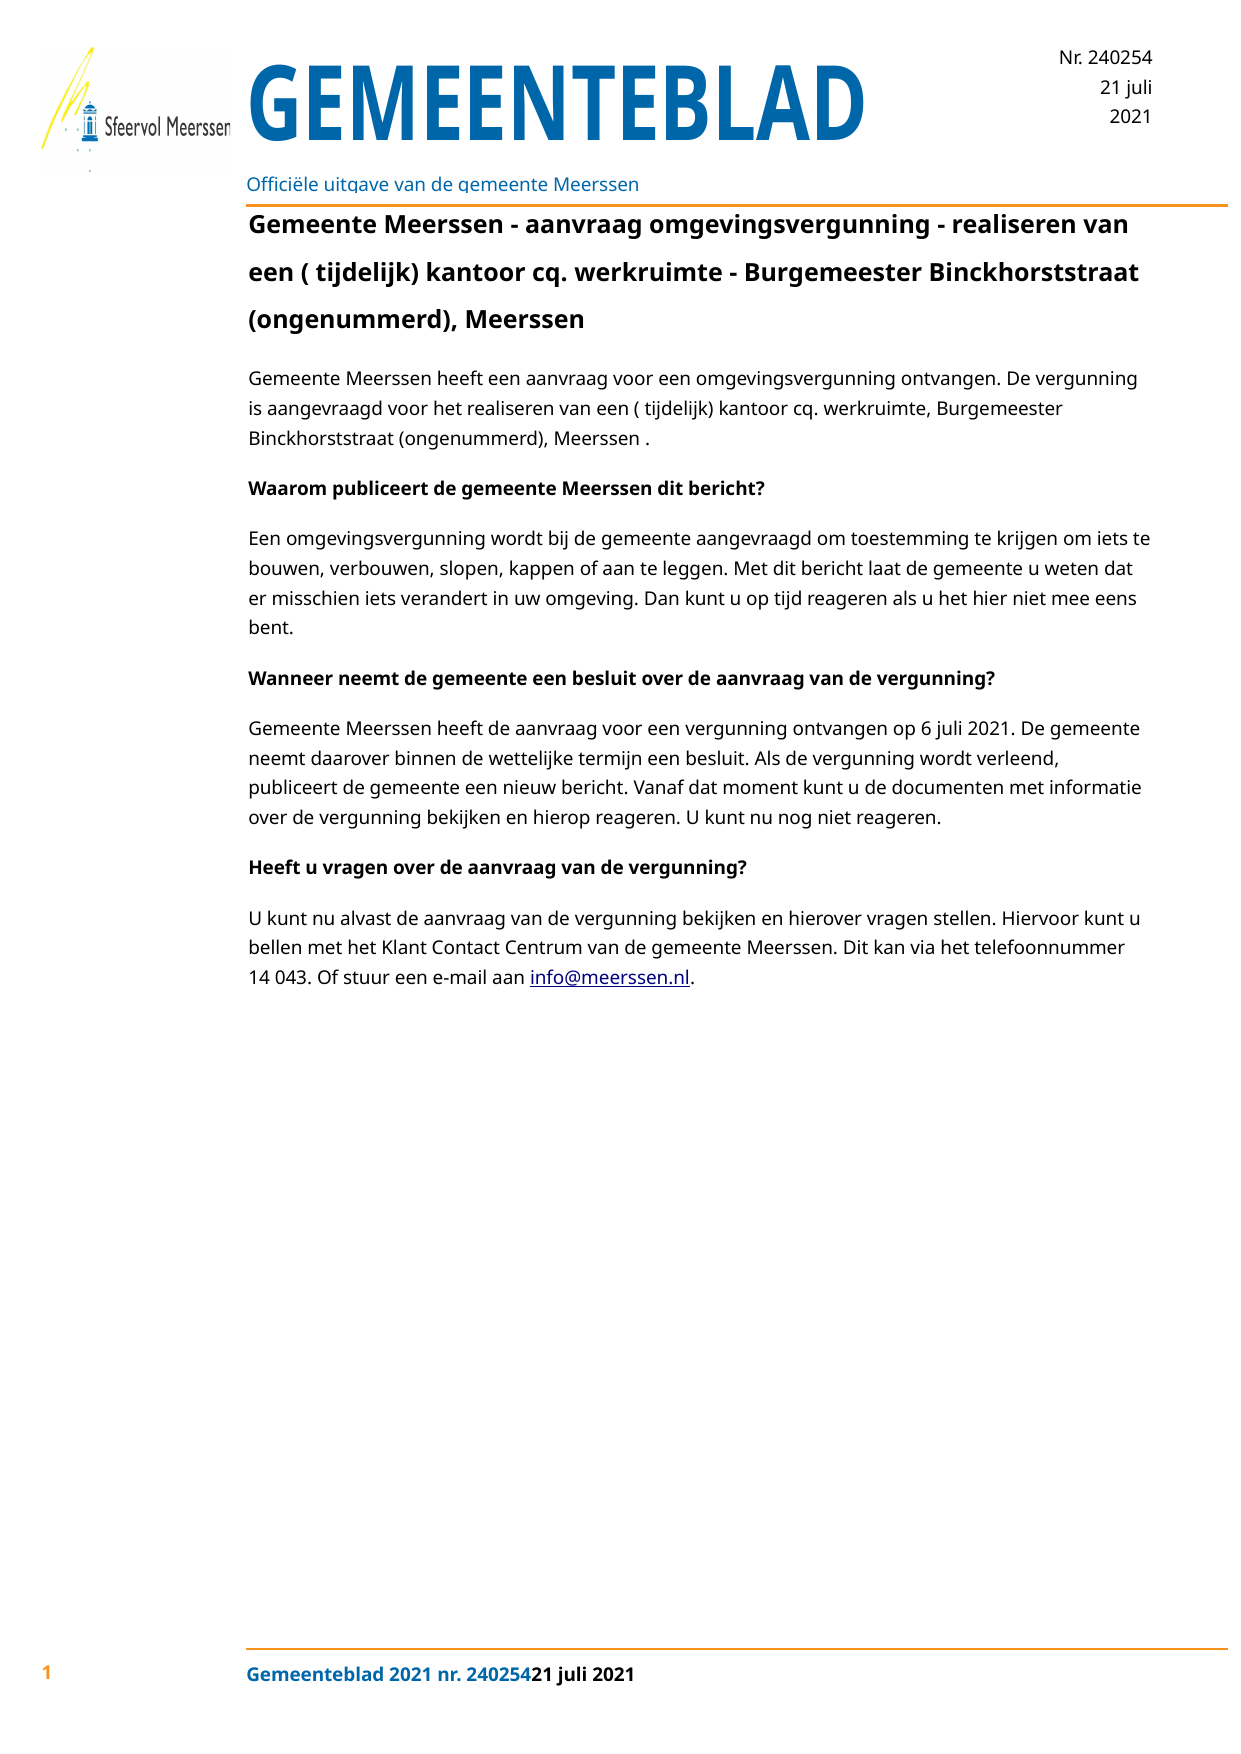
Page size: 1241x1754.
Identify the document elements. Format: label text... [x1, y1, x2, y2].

text Wanneer neemt de gemeente een besluit over de aanvraag van de vergunning? [248, 665, 1152, 690]
picture [41, 47, 231, 172]
text Een omgevingsvergunning wordt bij de gemeente aangevraagd om toestemming te krijgen om iets te bouwen, verbouwen, slopen, kappen of aan te leggen. Met dit bericht laat de gemeente u weten dat er misschien iets verandert in uw omgeving. Dan kunt u op tijd reageren als u het hier niet mee eens bent. [248, 526, 1152, 640]
text Waarom publiceert de gemeente Meerssen dit bericht? [248, 475, 1152, 501]
text Heeft u vragen over de aanvraag van de vergunning? [248, 854, 1152, 880]
text Gemeente Meerssen heeft de aanvraag voor een vergunning ontvangen op 6 juli 2021. De gemeente neemt daarover binnen de wettelijke termijn een besluit. Als de vergunning wordt verleend, publiceert de gemeente een nieuw bericht. Vanaf dat moment kunt u de documenten met informatie over de vergunning bekijken en hierop reageren. U kunt nu nog niet reageren. [248, 715, 1152, 829]
text U kunt nu alvast de aanvraag van de vergunning bekijken en hierover vragen stellen. Hiervoor kunt u bellen met het Klant Contact Centrum van de gemeente Meerssen. Dit kan via het telefoonnummer 14 043. Of stuur een e-mail aan info@meerssen.nl. [248, 905, 1152, 989]
text Gemeente Meerssen heeft een aanvraag voor een omgevingsvergunning ontvangen. De vergunning is aangevraagd voor het realiseren van een ( tijdelijk) kantoor cq. werkruimte, Burgemeester Binckhorststraat (ongenummerd), Meerssen . [248, 366, 1152, 450]
text Gemeente Meerssen - aanvraag omgevingsvergunning - realiseren van een ( tijdelijk) kantoor cq. werkruimte - Burgemeester Binckhorststraat (ongenummerd), Meerssen [248, 207, 1152, 336]
